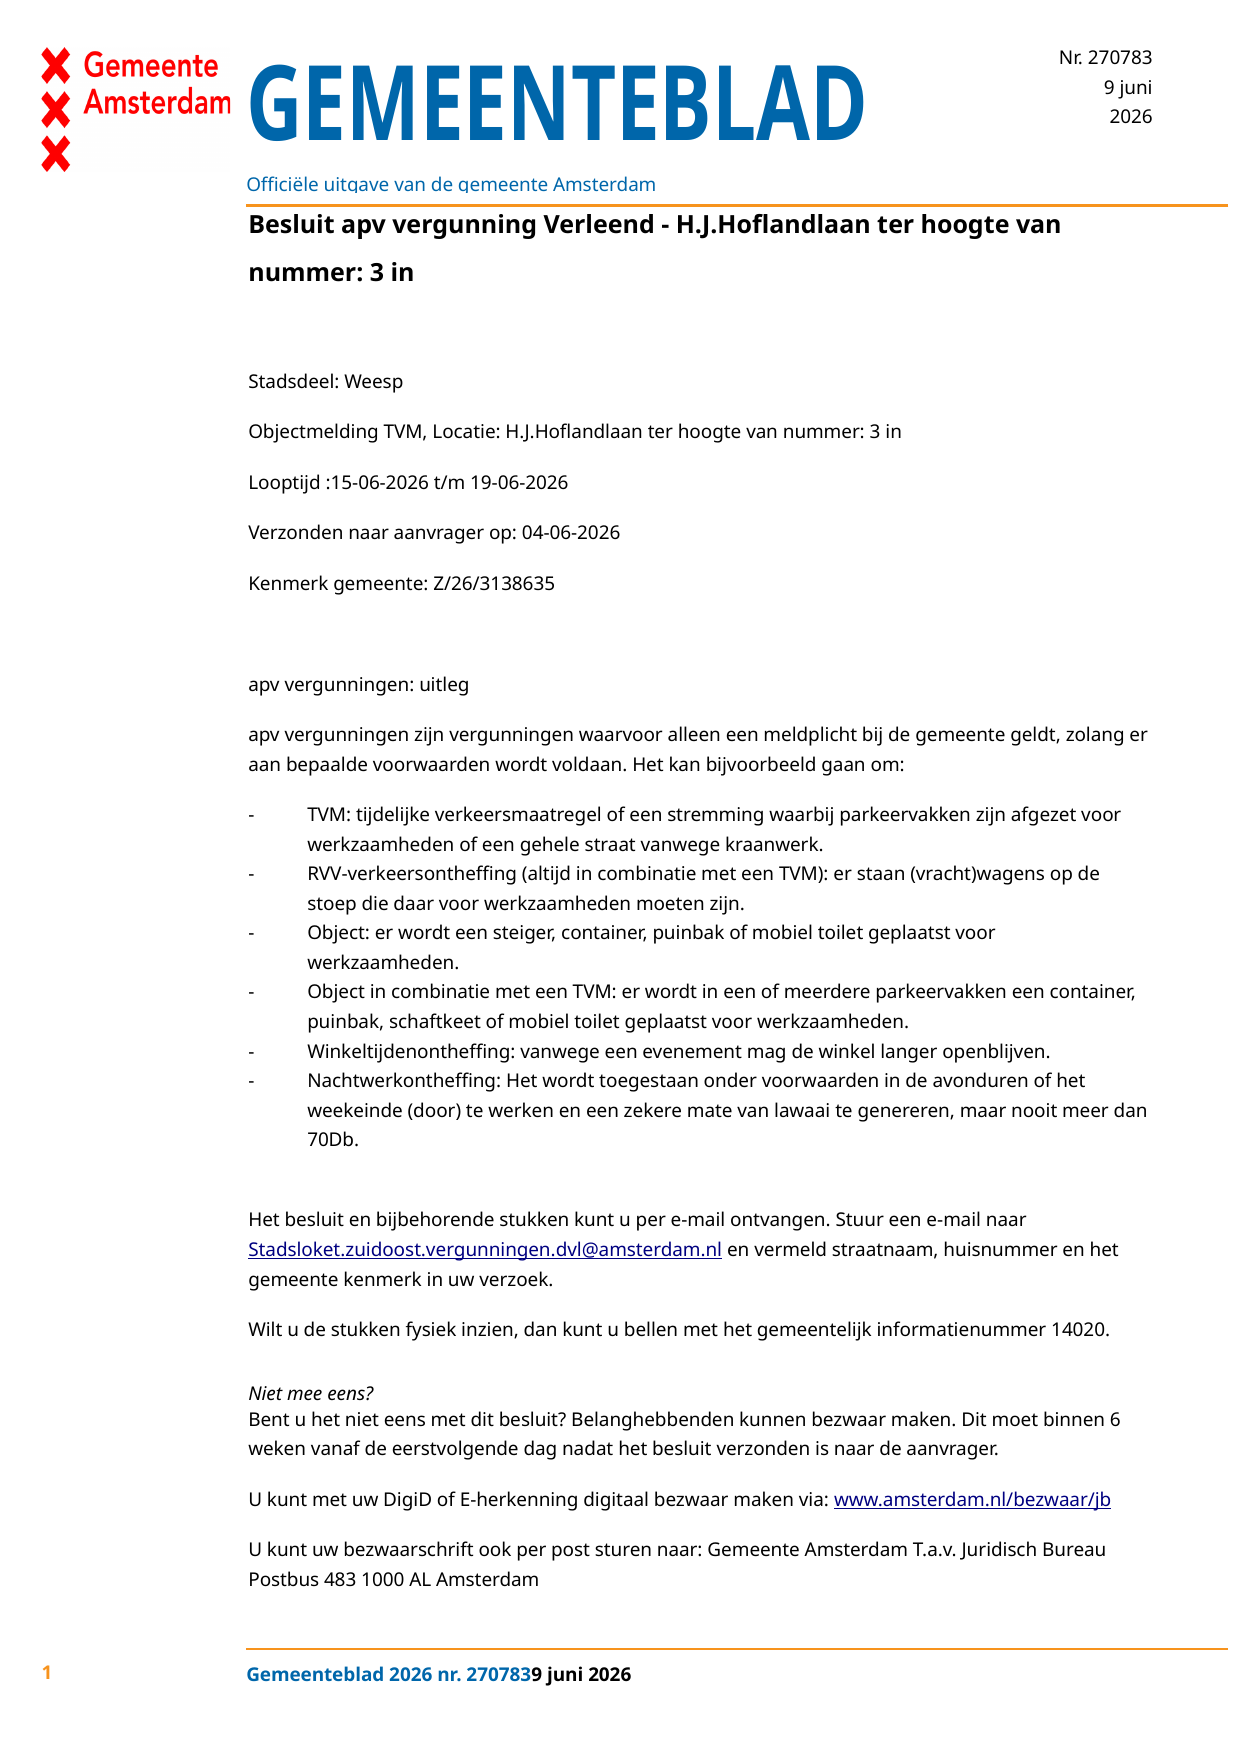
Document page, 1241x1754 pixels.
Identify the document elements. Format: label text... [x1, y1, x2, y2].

text Wilt u de stukken fysiek inzien, dan kunt u bellen met het gemeentelijk informatienummer 14020. [248, 1316, 1152, 1342]
text Bent u het niet eens met dit besluit? Belanghebbenden kunnen bezwaar maken. Dit moet binnen 6 weken vanaf de eerstvolgende dag nadat het besluit verzonden is naar de aanvrager. [248, 1406, 1152, 1461]
text Looptijd :15-06-2026 t/m 19-06-2026 [248, 469, 1152, 495]
list Object: er wordt een steiger, container, puinbak of mobiel toilet geplaatst voor werkzaamheden. [248, 919, 1152, 975]
text Verzonden naar aanvrager op: 04-06-2026 [248, 519, 1152, 545]
list Nachtwerkontheffing: Het wordt toegestaan onder voorwaarden in de avonduren of het weekeinde (door) te werken en een zekere mate van lawaai te genereren, maar nooit meer dan 70Db. [248, 1067, 1152, 1152]
text U kunt uw bezwaarschrift ook per post sturen naar: Gemeente Amsterdam T.a.v. Juridisch Bureau Postbus 483 1000 AL Amsterdam [248, 1536, 1152, 1592]
list TVM: tijdelijke verkeersmaatregel of een stremming waarbij parkeervakken zijn afgezet voor werkzaamheden of een gehele straat vanwege kraanwerk. [248, 801, 1152, 857]
text Stadsdeel: Weesp [248, 368, 1152, 394]
list Object in combinatie met een TVM: er wordt in een of meerdere parkeervakken een container, puinbak, schaftkeet of mobiel toilet geplaatst voor werkzaamheden. [248, 979, 1152, 1034]
text Kenmerk gemeente: Z/26/3138635 [248, 570, 1152, 596]
list RVV-verkeersontheffing (altijd in combinatie met een TVM): er staan (vracht)wagens op de stoep die daar voor werkzaamheden moeten zijn. [248, 860, 1152, 916]
text Het besluit en bijbehorende stukken kunt u per e-mail ontvangen. Stuur een e-mail naar Stadsloket.zuidoost.vergunningen.dvl@amsterdam.nl en vermeld straatnaam, huisnummer en het gemeente kenmerk in uw verzoek. [248, 1207, 1152, 1292]
list Winkeltijdenontheffing: vanwege een evenement mag de winkel langer openblijven. [248, 1038, 1152, 1064]
text U kunt met uw DigiD of E-herkenning digitaal bezwaar maken via: www.amsterdam.nl/bezwaar/jb [248, 1486, 1152, 1512]
text apv vergunningen: uitleg [248, 671, 1152, 697]
text Objectmelding TVM, Locatie: H.J.Hoflandlaan ter hoogte van nummer: 3 in [248, 419, 1152, 444]
text Besluit apv vergunning Verleend - H.J.Hoflandlaan ter hoogte van nummer: 3 in [248, 207, 1152, 288]
text apv vergunningen zijn vergunningen waarvoor alleen een meldplicht bij de gemeente geldt, zolang er aan bepaalde voorwaarden wordt voldaan. Het kan bijvoorbeeld gaan om: [248, 721, 1152, 777]
text Niet mee eens? [248, 1380, 1152, 1406]
picture [41, 47, 231, 172]
